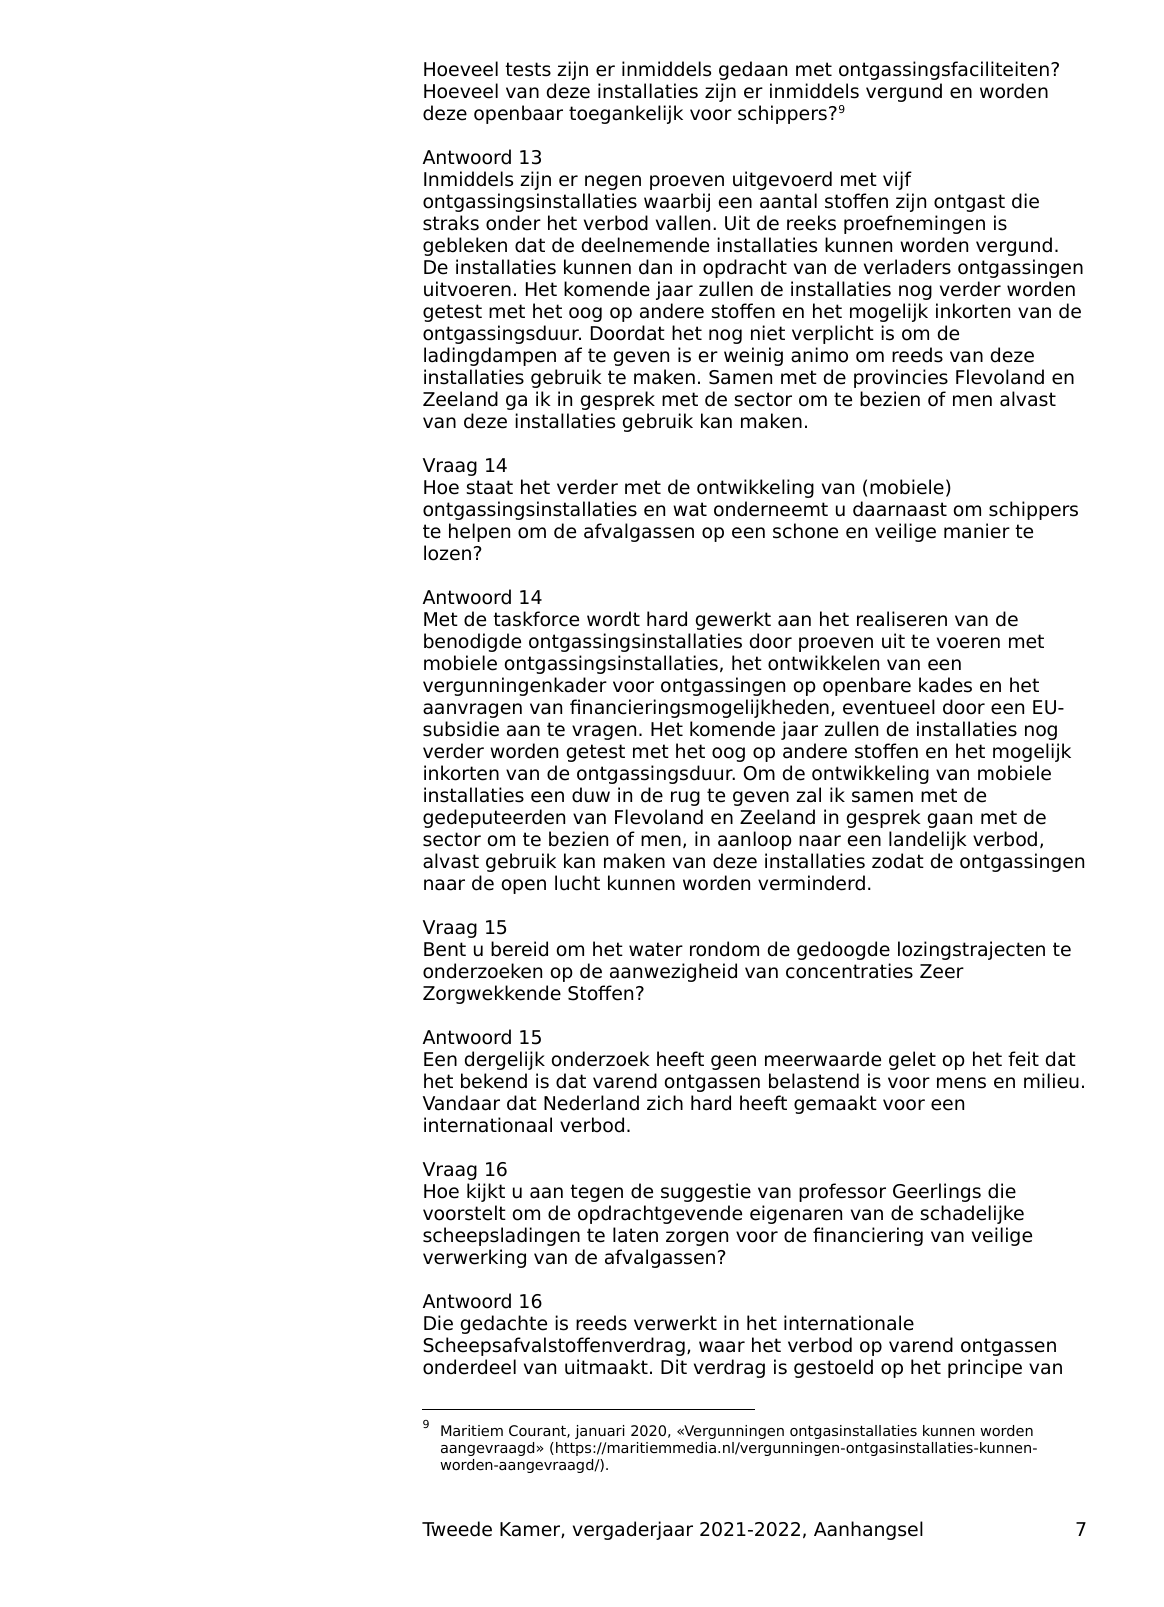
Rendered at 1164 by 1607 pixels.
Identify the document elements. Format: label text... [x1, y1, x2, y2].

text Maritiem Courant, januari 2020, «Vergunningen ontgasinstallaties kunnen worden aangevraagd» (https://maritiemmedia.nl/vergunningen-ontgasinstallaties-kunnen-worden-aangevraagd/). [422, 1418, 1087, 1474]
text Hoeveel tests zijn er inmiddels gedaan met ontgassingsfaciliteiten? Hoeveel van deze installaties zijn er inmiddels vergund en worden deze openbaar toegankelijk voor schippers? [422, 59, 1087, 125]
text Hoe kijkt u aan tegen de suggestie van professor Geerlings die voorstelt om de opdrachtgevende eigenaren van de schadelijke scheepsladingen te laten zorgen voor de financiering van veilige verwerking van de afvalgassen? [422, 1181, 1087, 1269]
text Antwoord 15 [422, 1027, 1087, 1049]
text Inmiddels zijn er negen proeven uitgevoerd met vijf ontgassingsinstallaties waarbij een aantal stoffen zijn ontgast die straks onder het verbod vallen. Uit de reeks proefnemingen is gebleken dat de deelnemende installaties kunnen worden vergund. De installaties kunnen dan in opdracht van de verladers ontgassingen uitvoeren. Het komende jaar zullen de installaties nog verder worden getest met het oog op andere stoffen en het mogelijk inkorten van de ontgassingsduur. Doordat het nog niet verplicht is om de ladingdampen af te geven is er weinig animo om reeds van deze installaties gebruik te maken. Samen met de provincies Flevoland en Zeeland ga ik in gesprek met de sector om te bezien of men alvast van deze installaties gebruik kan maken. [422, 169, 1087, 433]
text Die gedachte is reeds verwerkt in het internationale Scheepsafvalstoffenverdrag, waar het verbod op varend ontgassen onderdeel van uitmaakt. Dit verdrag is gestoeld op het principe van [422, 1313, 1087, 1379]
text Vraag 14 [422, 455, 1087, 477]
text Bent u bereid om het water rondom de gedoogde lozingstrajecten te onderzoeken op de aanwezigheid van concentraties Zeer Zorgwekkende Stoffen? [422, 939, 1087, 1005]
text Antwoord 14 [422, 587, 1087, 609]
text Vraag 16 [422, 1159, 1087, 1181]
text Met de taskforce wordt hard gewerkt aan het realiseren van de benodigde ontgassingsinstallaties door proeven uit te voeren met mobiele ontgassingsinstallaties, het ontwikkelen van een vergunningenkader voor ontgassingen op openbare kades en het aanvragen van financieringsmogelijkheden, eventueel door een EU-subsidie aan te vragen. Het komende jaar zullen de installaties nog verder worden getest met het oog op andere stoffen en het mogelijk inkorten van de ontgassingsduur. Om de ontwikkeling van mobiele installaties een duw in de rug te geven zal ik samen met de gedeputeerden van Flevoland en Zeeland in gesprek gaan met de sector om te bezien of men, in aanloop naar een landelijk verbod, alvast gebruik kan maken van deze installaties zodat de ontgassingen naar de open lucht kunnen worden verminderd. [422, 609, 1087, 895]
text Antwoord 13 [422, 147, 1087, 169]
text Vraag 15 [422, 917, 1087, 939]
text Antwoord 16 [422, 1291, 1087, 1313]
text Hoe staat het verder met de ontwikkeling van (mobiele) ontgassingsinstallaties en wat onderneemt u daarnaast om schippers te helpen om de afvalgassen op een schone en veilige manier te lozen? [422, 477, 1087, 565]
text Een dergelijk onderzoek heeft geen meerwaarde gelet op het feit dat het bekend is dat varend ontgassen belastend is voor mens en milieu. Vandaar dat Nederland zich hard heeft gemaakt voor een internationaal verbod. [422, 1049, 1087, 1137]
